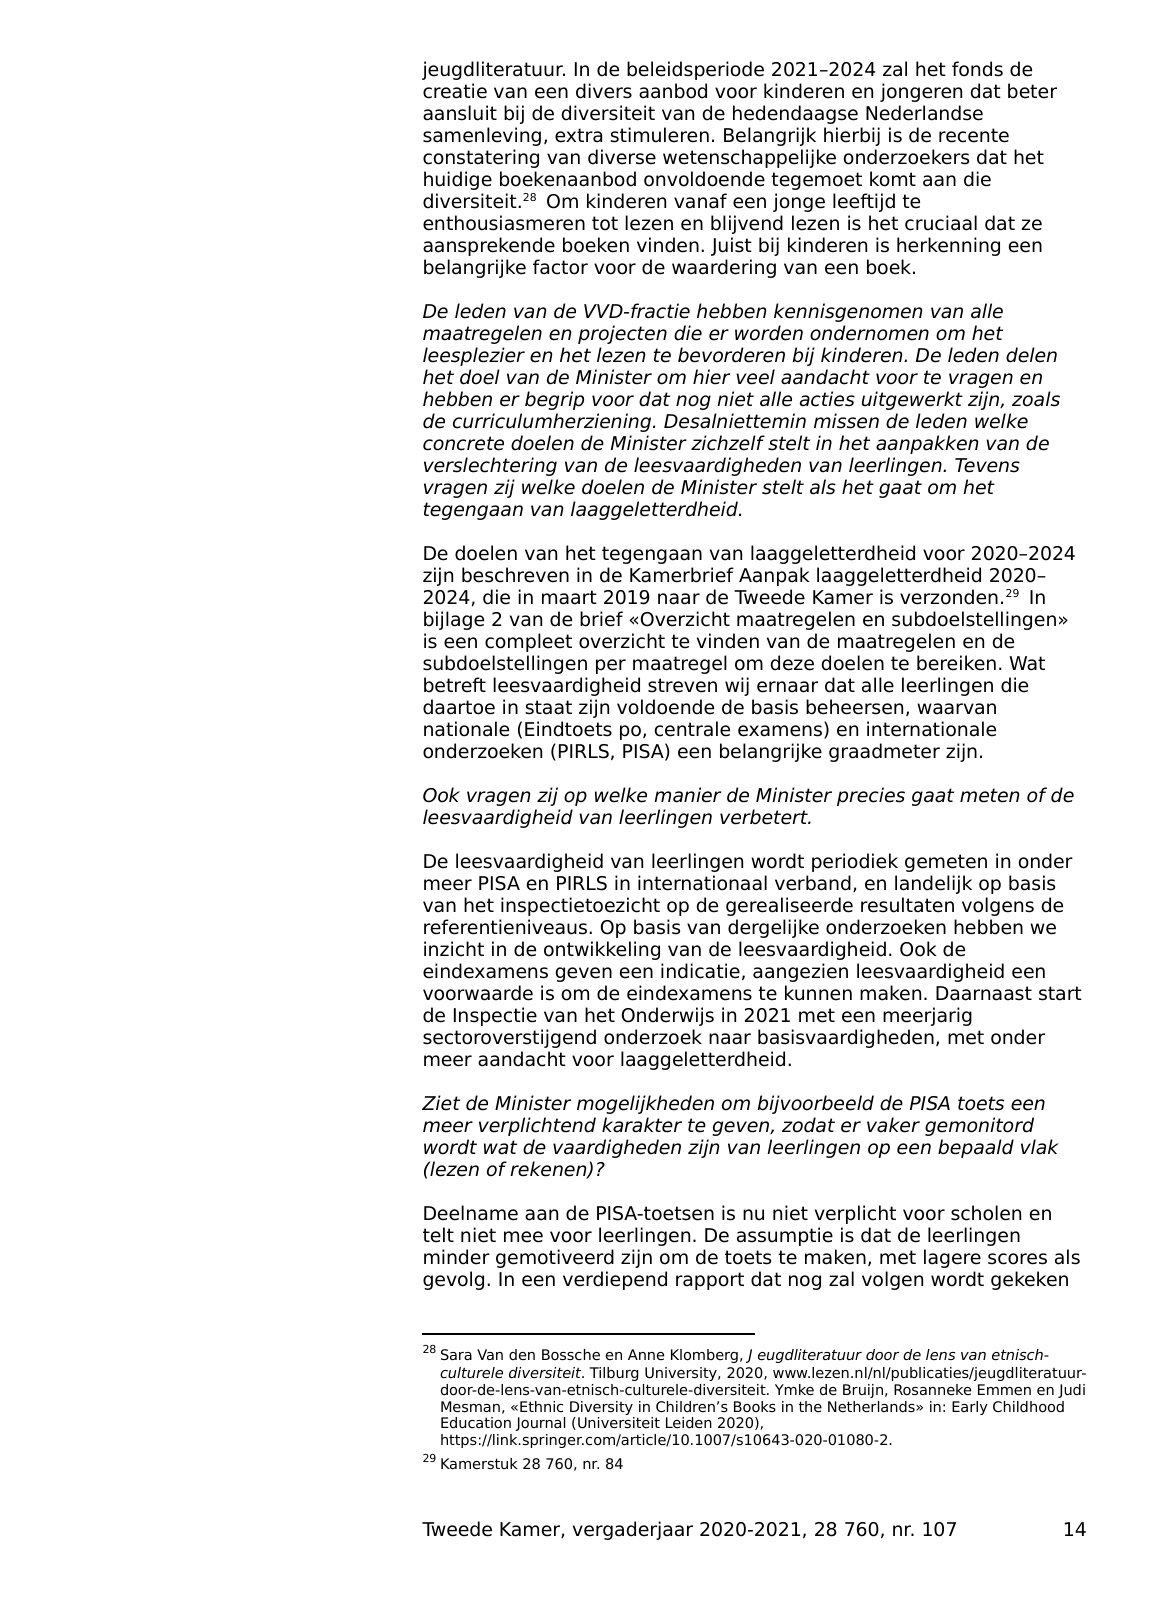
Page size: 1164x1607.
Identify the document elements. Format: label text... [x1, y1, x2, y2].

text jeugdliteratuur. In de beleidsperiode 2021–2024 zal het fonds de creatie van een divers aanbod voor kinderen en jongeren dat beter aansluit bij de diversiteit van de hedendaagse Nederlandse samenleving, extra stimuleren. Belangrijk hierbij is de recente constatering van diverse wetenschappelijke onderzoekers dat het huidige boekenaanbod onvoldoende tegemoet komt aan die diversiteit. Om kinderen vanaf een jonge leeftijd te enthousiasmeren tot lezen en blijvend lezen is het cruciaal dat ze aansprekende boeken vinden. Juist bij kinderen is herkenning een belangrijke factor voor de waardering van een boek. [422, 59, 1087, 279]
text Kamerstuk 28 760, nr. 84 [422, 1452, 1087, 1474]
text Deelname aan de PISA-toetsen is nu niet verplicht voor scholen en telt niet mee voor leerlingen. De assumptie is dat de leerlingen minder gemotiveerd zijn om de toets te maken, met lagere scores als gevolg. In een verdiepend rapport dat nog zal volgen wordt gekeken [422, 1203, 1087, 1291]
text De leden van de VVD-fractie hebben kennisgenomen van alle maatregelen en projecten die er worden ondernomen om het leesplezier en het lezen te bevorderen bij kinderen. De leden delen het doel van de Minister om hier veel aandacht voor te vragen en hebben er begrip voor dat nog niet alle acties uitgewerkt zijn, zoals de curriculumherziening. Desalniettemin missen de leden welke concrete doelen de Minister zichzelf stelt in het aanpakken van de verslechtering van de leesvaardigheden van leerlingen. Tevens vragen zij welke doelen de Minister stelt als het gaat om het tegengaan van laaggeletterdheid. [422, 301, 1087, 521]
text De doelen van het tegengaan van laaggeletterdheid voor 2020–2024 zijn beschreven in de Kamerbrief Aanpak laaggeletterdheid 2020–2024, die in maart 2019 naar de Tweede Kamer is verzonden. In bijlage 2 van de brief «Overzicht maatregelen en subdoelstellingen» is een compleet overzicht te vinden van de maatregelen en de subdoelstellingen per maatregel om deze doelen te bereiken. Wat betreft leesvaardigheid streven wij ernaar dat alle leerlingen die daartoe in staat zijn voldoende de basis beheersen, waarvan nationale (Eindtoets po, centrale examens) en internationale onderzoeken (PIRLS, PISA) een belangrijke graadmeter zijn. [422, 543, 1087, 763]
text Ook vragen zij op welke manier de Minister precies gaat meten of de leesvaardigheid van leerlingen verbetert. [422, 785, 1087, 829]
text Sara Van den Bossche en Anne Klomberg, J eugdliteratuur door de lens van etnisch-culturele diversiteit. Tilburg University, 2020, www.lezen.nl/nl/publicaties/jeugdliteratuur-door-de-lens-van-etnisch-culturele-diversiteit. Ymke de Bruijn, Rosanneke Emmen en Judi Mesman, «Ethnic Diversity in Children’s Books in the Netherlands» in: Early Childhood Education Journal (Universiteit Leiden 2020), https://link.springer.com/article/10.1007/s10643-020-01080-2. [422, 1343, 1087, 1449]
text Ziet de Minister mogelijkheden om bijvoorbeeld de PISA toets een meer verplichtend karakter te geven, zodat er vaker gemonitord wordt wat de vaardigheden zijn van leerlingen op een bepaald vlak (lezen of rekenen)? [422, 1093, 1087, 1181]
text De leesvaardigheid van leerlingen wordt periodiek gemeten in onder meer PISA en PIRLS in internationaal verband, en landelijk op basis van het inspectietoezicht op de gerealiseerde resultaten volgens de referentieniveaus. Op basis van dergelijke onderzoeken hebben we inzicht in de ontwikkeling van de leesvaardigheid. Ook de eindexamens geven een indicatie, aangezien leesvaardigheid een voorwaarde is om de eindexamens te kunnen maken. Daarnaast start de Inspectie van het Onderwijs in 2021 met een meerjarig sectoroverstijgend onderzoek naar basisvaardigheden, met onder meer aandacht voor laaggeletterdheid. [422, 851, 1087, 1071]
